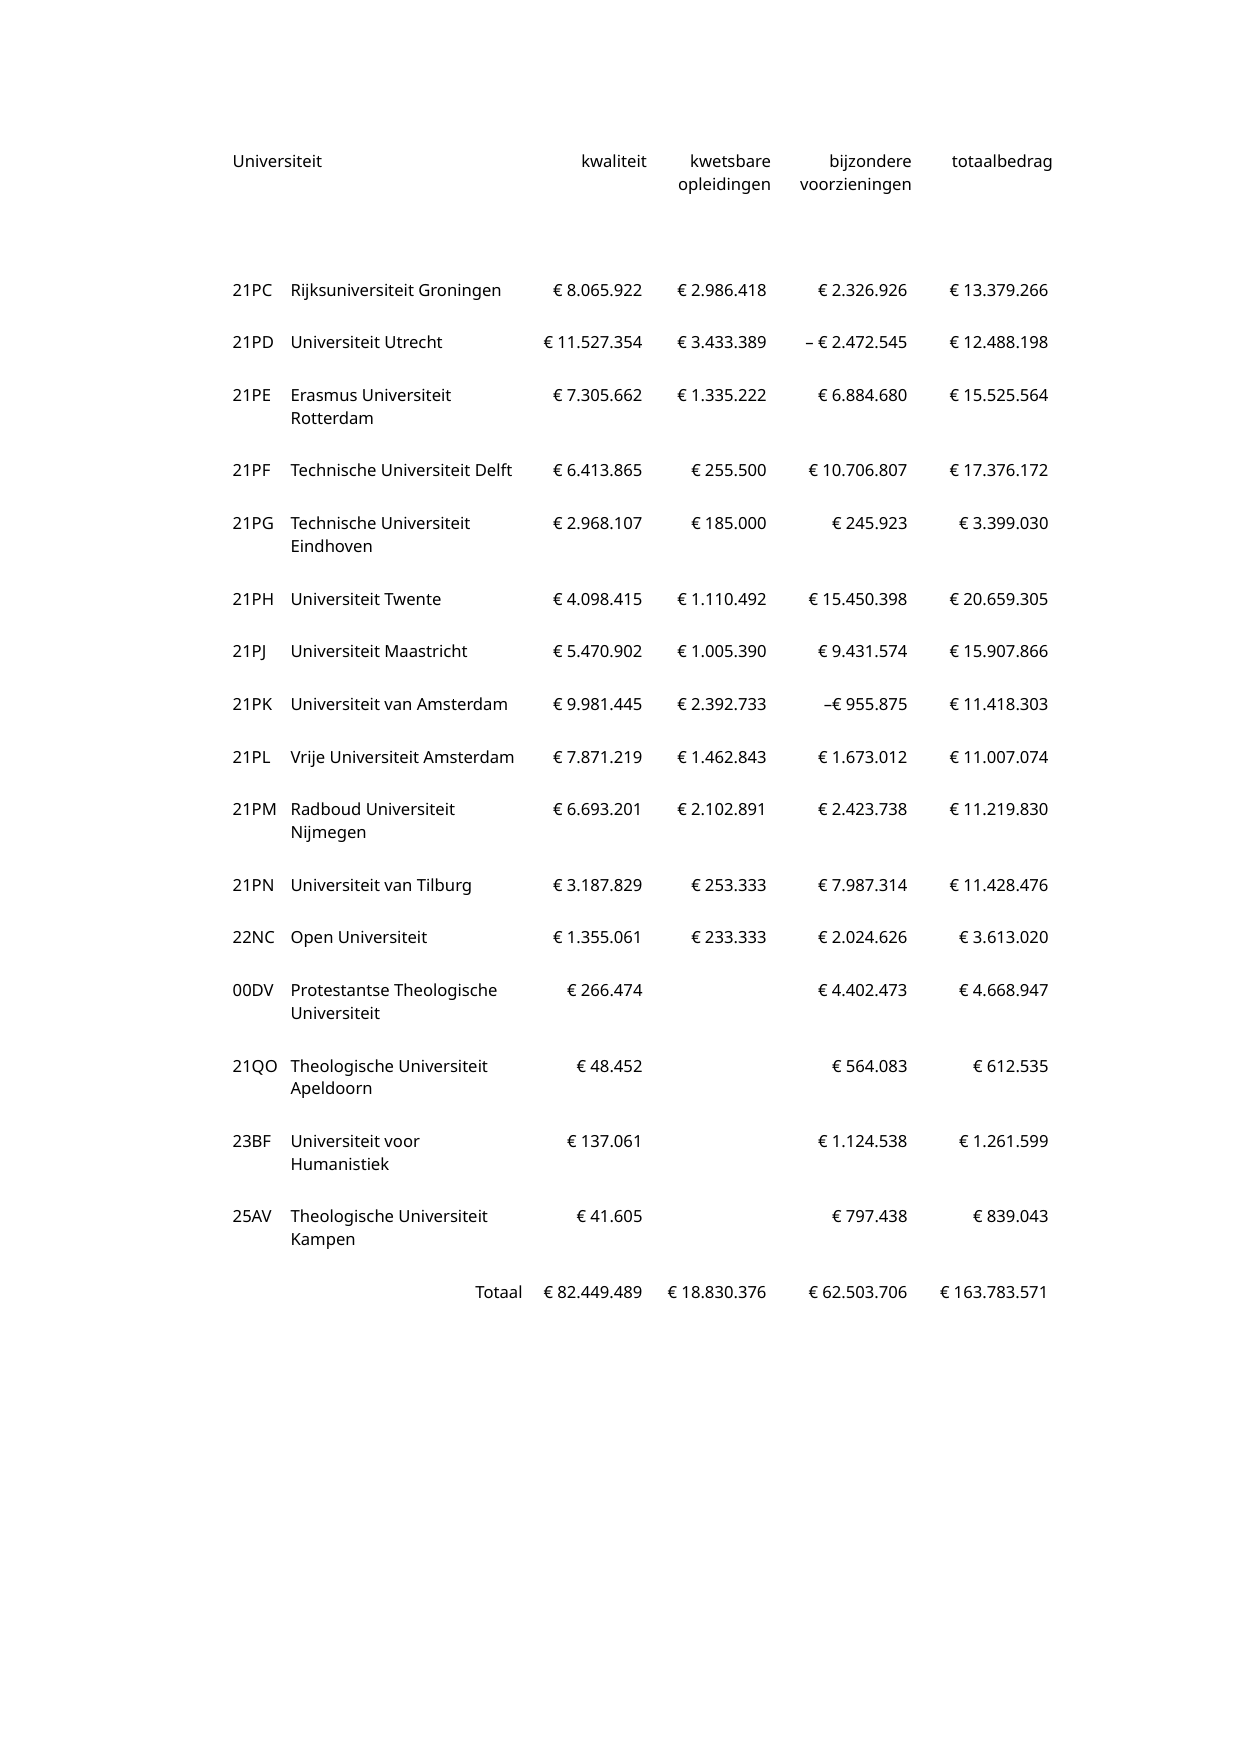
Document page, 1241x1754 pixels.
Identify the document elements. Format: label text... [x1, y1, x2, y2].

table_cell € 7.987.314 [771, 873, 912, 926]
table_cell Protestantse Theologische Universiteit [290, 979, 522, 1054]
table_cell € 6.693.201 [523, 798, 647, 873]
table_cell Vrije Universiteit Amsterdam [290, 745, 522, 798]
table_cell – € 2.472.545 [771, 331, 912, 383]
table_cell € 255.500 [647, 459, 771, 512]
table_cell 21PF [233, 459, 290, 512]
table_cell 21PD [233, 331, 290, 383]
table_cell € 11.219.830 [912, 798, 1053, 873]
table_cell € 11.418.303 [912, 693, 1053, 745]
table_cell € 3.187.829 [523, 873, 647, 926]
table_cell 25AV [233, 1205, 290, 1280]
table_cell € 9.431.574 [771, 640, 912, 692]
table_cell 21PJ [233, 640, 290, 692]
table_cell Technische Universiteit Delft [290, 459, 522, 512]
table_cell 22NC [233, 926, 290, 979]
table_header kwetsbare opleidingen [647, 150, 771, 225]
table_cell Erasmus Universiteit Rotterdam [290, 384, 522, 459]
table_cell [912, 225, 1053, 278]
table_cell € 1.005.390 [647, 640, 771, 692]
table_cell Universiteit voor Humanistiek [290, 1130, 522, 1205]
table_cell € 1.462.843 [647, 745, 771, 798]
table_cell € 564.083 [771, 1054, 912, 1129]
table_cell [233, 225, 290, 278]
table_cell Rijksuniversiteit Groningen [290, 278, 522, 331]
table_cell 21PG [233, 512, 290, 587]
table_cell 21PN [233, 873, 290, 926]
table_cell Universiteit van Amsterdam [290, 693, 522, 745]
table_cell € 13.379.266 [912, 278, 1053, 331]
table_cell € 2.024.626 [771, 926, 912, 979]
table_cell € 3.613.020 [912, 926, 1053, 979]
table_cell 21PM [233, 798, 290, 873]
table_cell € 11.428.476 [912, 873, 1053, 926]
table_header bijzondere voorzieningen [771, 150, 912, 225]
table_cell 00DV [233, 979, 290, 1054]
table_cell Radboud Universiteit Nijmegen [290, 798, 522, 873]
table_cell € 3.399.030 [912, 512, 1053, 587]
table_header kwaliteit [523, 150, 647, 225]
table_cell € 2.102.891 [647, 798, 771, 873]
table_cell € 4.668.947 [912, 979, 1053, 1054]
table_cell € 1.261.599 [912, 1130, 1053, 1205]
table_cell € 137.061 [523, 1130, 647, 1205]
table_header Universiteit [233, 150, 522, 225]
table_cell [233, 1280, 290, 1339]
table_cell € 15.450.398 [771, 587, 912, 640]
table_cell [290, 225, 522, 278]
table_cell Universiteit Maastricht [290, 640, 522, 692]
table_cell 21PH [233, 587, 290, 640]
table_cell € 2.423.738 [771, 798, 912, 873]
table_cell € 18.830.376 [647, 1280, 771, 1339]
table_cell [647, 1205, 771, 1280]
table_cell € 1.673.012 [771, 745, 912, 798]
table_cell 23BF [233, 1130, 290, 1205]
table_cell € 11.527.354 [523, 331, 647, 383]
table_cell [647, 1130, 771, 1205]
table_cell [771, 225, 912, 278]
table_cell € 2.986.418 [647, 278, 771, 331]
table_cell 21PL [233, 745, 290, 798]
table_cell Universiteit van Tilburg [290, 873, 522, 926]
table_cell Universiteit Utrecht [290, 331, 522, 383]
table_cell € 2.968.107 [523, 512, 647, 587]
table_cell € 15.907.866 [912, 640, 1053, 692]
table_cell € 20.659.305 [912, 587, 1053, 640]
table_cell € 12.488.198 [912, 331, 1053, 383]
table_cell € 2.392.733 [647, 693, 771, 745]
table_cell € 1.124.538 [771, 1130, 912, 1205]
table_cell € 7.871.219 [523, 745, 647, 798]
table_cell € 41.605 [523, 1205, 647, 1280]
table_cell € 233.333 [647, 926, 771, 979]
table_cell € 10.706.807 [771, 459, 912, 512]
table_cell Universiteit Twente [290, 587, 522, 640]
table_cell € 3.433.389 [647, 331, 771, 383]
table_cell € 62.503.706 [771, 1280, 912, 1339]
table_cell € 253.333 [647, 873, 771, 926]
table_cell € 11.007.074 [912, 745, 1053, 798]
table_cell € 6.413.865 [523, 459, 647, 512]
table_cell € 839.043 [912, 1205, 1053, 1280]
table_cell Theologische Universiteit Kampen [290, 1205, 522, 1280]
table_cell € 245.923 [771, 512, 912, 587]
table_cell [647, 225, 771, 278]
table_cell 21PE [233, 384, 290, 459]
table_cell € 4.098.415 [523, 587, 647, 640]
table_cell Open Universiteit [290, 926, 522, 979]
table_cell Theologische Universiteit Apeldoorn [290, 1054, 522, 1129]
table_cell € 48.452 [523, 1054, 647, 1129]
table_cell 21PK [233, 693, 290, 745]
table_cell [523, 225, 647, 278]
table_cell € 9.981.445 [523, 693, 647, 745]
table_cell € 1.110.492 [647, 587, 771, 640]
table_cell € 797.438 [771, 1205, 912, 1280]
table_cell € 163.783.571 [912, 1280, 1053, 1339]
table_cell € 4.402.473 [771, 979, 912, 1054]
table_cell 21PC [233, 278, 290, 331]
table_cell –€ 955.875 [771, 693, 912, 745]
table_cell [647, 1054, 771, 1129]
table_cell € 5.470.902 [523, 640, 647, 692]
table_header totaalbedrag [912, 150, 1053, 225]
table_cell € 82.449.489 [523, 1280, 647, 1339]
table_cell Technische Universiteit Eindhoven [290, 512, 522, 587]
table_cell € 1.335.222 [647, 384, 771, 459]
table_cell € 266.474 [523, 979, 647, 1054]
table_cell € 612.535 [912, 1054, 1053, 1129]
table_cell 21QO [233, 1054, 290, 1129]
table_cell € 15.525.564 [912, 384, 1053, 459]
table_cell [647, 979, 771, 1054]
table_cell € 1.355.061 [523, 926, 647, 979]
table_cell € 2.326.926 [771, 278, 912, 331]
table_cell € 7.305.662 [523, 384, 647, 459]
table_cell Totaal [290, 1280, 522, 1339]
table_cell € 185.000 [647, 512, 771, 587]
table_cell € 8.065.922 [523, 278, 647, 331]
table_cell € 6.884.680 [771, 384, 912, 459]
table_cell € 17.376.172 [912, 459, 1053, 512]
